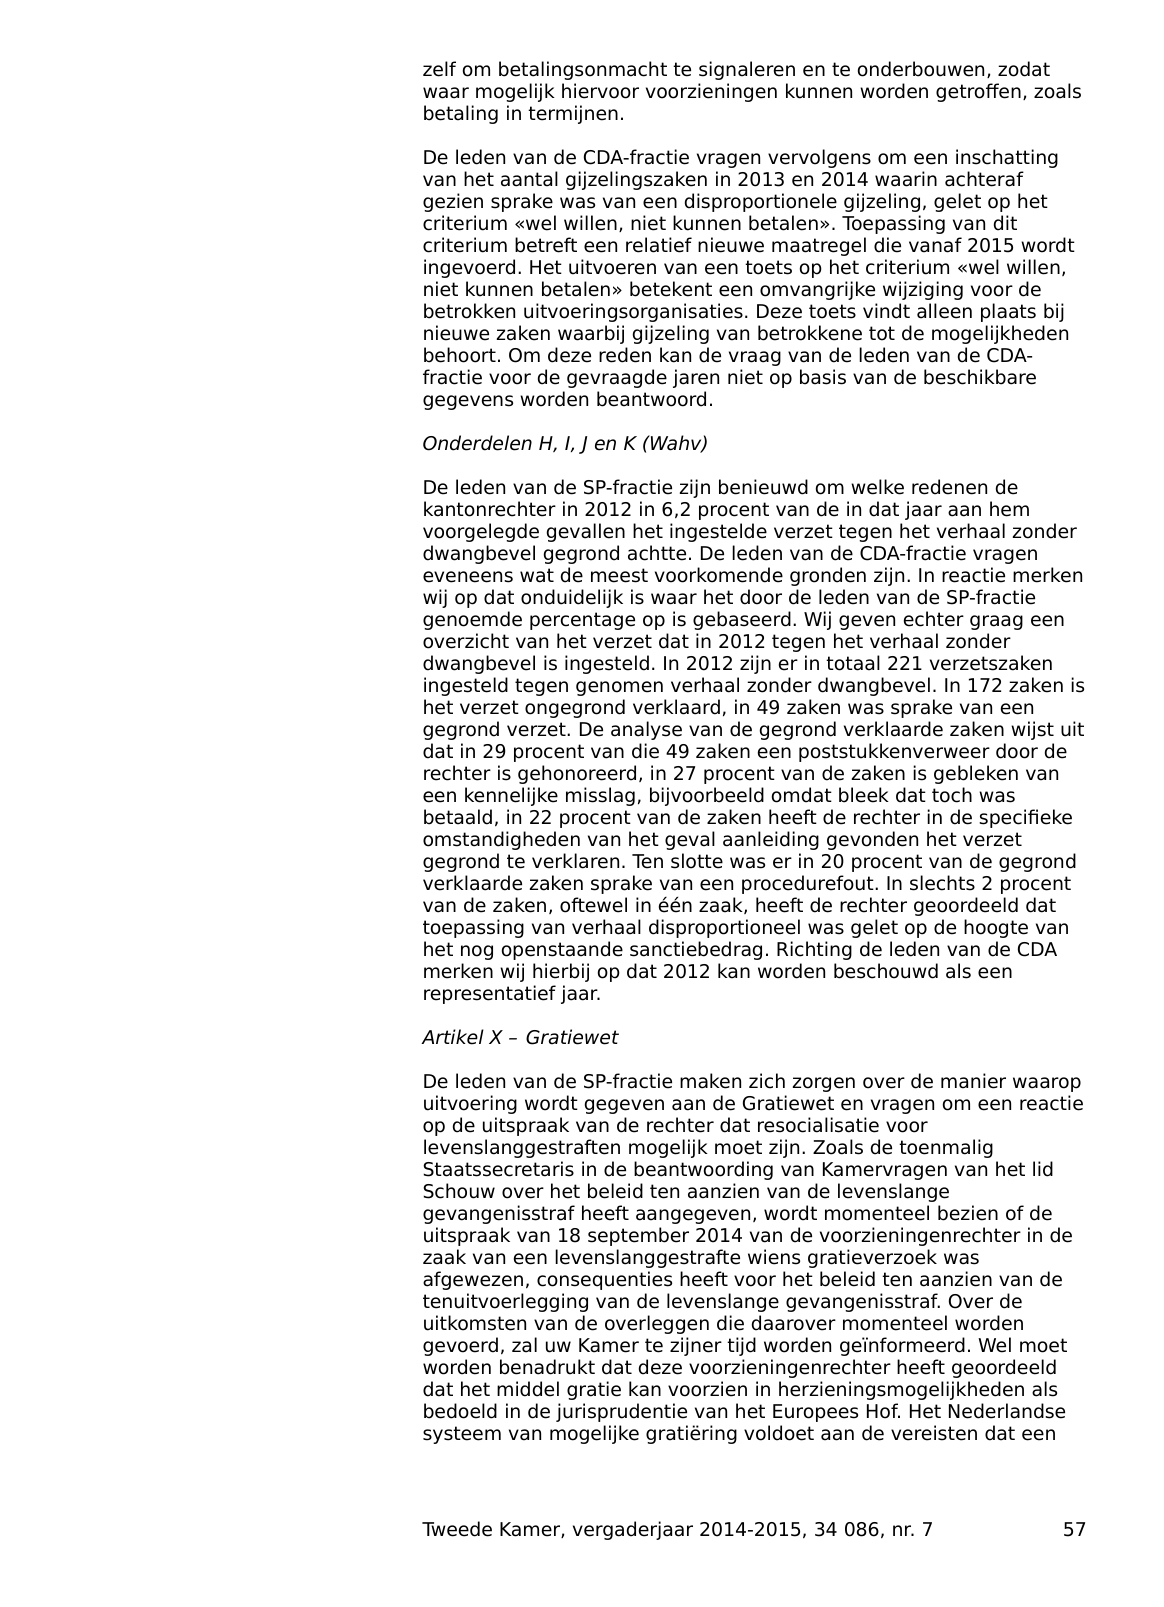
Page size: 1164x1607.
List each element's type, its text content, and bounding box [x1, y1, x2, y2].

text De leden van de CDA-fractie vragen vervolgens om een inschatting van het aantal gijzelingszaken in 2013 en 2014 waarin achteraf gezien sprake was van een disproportionele gijzeling, gelet op het criterium «wel willen, niet kunnen betalen». Toepassing van dit criterium betreft een relatief nieuwe maatregel die vanaf 2015 wordt ingevoerd. Het uitvoeren van een toets op het criterium «wel willen, niet kunnen betalen» betekent een omvangrijke wijziging voor de betrokken uitvoeringsorganisaties. Deze toets vindt alleen plaats bij nieuwe zaken waarbij gijzeling van betrokkene tot de mogelijkheden behoort. Om deze reden kan de vraag van de leden van de CDA-fractie voor de gevraagde jaren niet op basis van de beschikbare gegevens worden beantwoord. [422, 147, 1087, 411]
subtitle Onderdelen H, I, J en K (Wahv) [422, 433, 1087, 455]
text zelf om betalingsonmacht te signaleren en te onderbouwen, zodat waar mogelijk hiervoor voorzieningen kunnen worden getroffen, zoals betaling in termijnen. [422, 59, 1087, 125]
text De leden van de SP-fractie zijn benieuwd om welke redenen de kantonrechter in 2012 in 6,2 procent van de in dat jaar aan hem voorgelegde gevallen het ingestelde verzet tegen het verhaal zonder dwangbevel gegrond achtte. De leden van de CDA-fractie vragen eveneens wat de meest voorkomende gronden zijn. In reactie merken wij op dat onduidelijk is waar het door de leden van de SP-fractie genoemde percentage op is gebaseerd. Wij geven echter graag een overzicht van het verzet dat in 2012 tegen het verhaal zonder dwangbevel is ingesteld. In 2012 zijn er in totaal 221 verzetszaken ingesteld tegen genomen verhaal zonder dwangbevel. In 172 zaken is het verzet ongegrond verklaard, in 49 zaken was sprake van een gegrond verzet. De analyse van de gegrond verklaarde zaken wijst uit dat in 29 procent van die 49 zaken een poststukkenverweer door de rechter is gehonoreerd, in 27 procent van de zaken is gebleken van een kennelijke misslag, bijvoorbeeld omdat bleek dat toch was betaald, in 22 procent van de zaken heeft de rechter in de specifieke omstandigheden van het geval aanleiding gevonden het verzet gegrond te verklaren. Ten slotte was er in 20 procent van de gegrond verklaarde zaken sprake van een procedurefout. In slechts 2 procent van de zaken, oftewel in één zaak, heeft de rechter geoordeeld dat toepassing van verhaal disproportioneel was gelet op de hoogte van het nog openstaande sanctiebedrag. Richting de leden van de CDA merken wij hierbij op dat 2012 kan worden beschouwd als een representatief jaar. [422, 477, 1087, 1005]
subtitle Artikel X – Gratiewet [422, 1027, 1087, 1049]
text De leden van de SP-fractie maken zich zorgen over de manier waarop uitvoering wordt gegeven aan de Gratiewet en vragen om een reactie op de uitspraak van de rechter dat resocialisatie voor levenslanggestraften mogelijk moet zijn. Zoals de toenmalig Staatssecretaris in de beantwoording van Kamervragen van het lid Schouw over het beleid ten aanzien van de levenslange gevangenisstraf heeft aangegeven, wordt momenteel bezien of de uitspraak van 18 september 2014 van de voorzieningenrechter in de zaak van een levenslanggestrafte wiens gratieverzoek was afgewezen, consequenties heeft voor het beleid ten aanzien van de tenuitvoerlegging van de levenslange gevangenisstraf. Over de uitkomsten van de overleggen die daarover momenteel worden gevoerd, zal uw Kamer te zijner tijd worden geïnformeerd. Wel moet worden benadrukt dat deze voorzieningenrechter heeft geoordeeld dat het middel gratie kan voorzien in herzieningsmogelijkheden als bedoeld in de jurisprudentie van het Europees Hof. Het Nederlandse systeem van mogelijke gratiëring voldoet aan de vereisten dat een [422, 1071, 1087, 1445]
